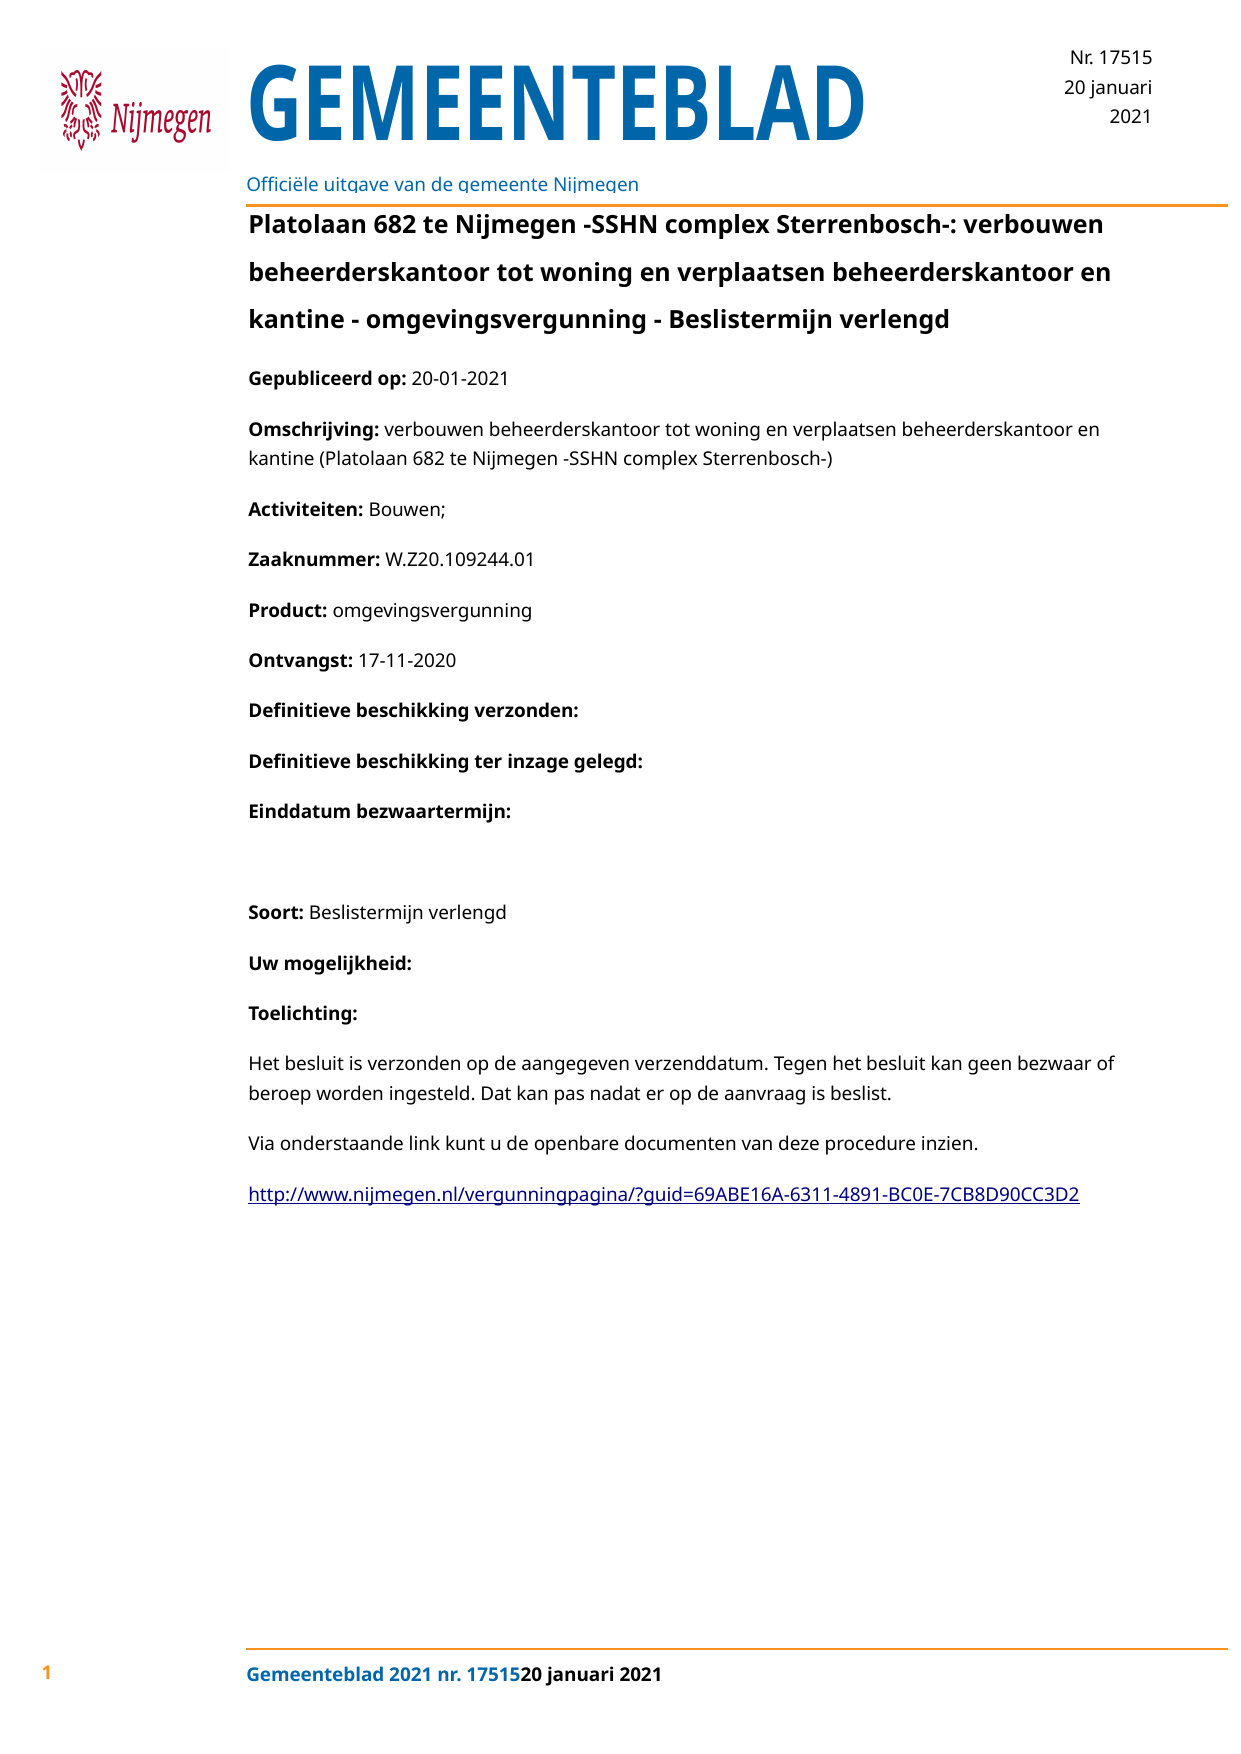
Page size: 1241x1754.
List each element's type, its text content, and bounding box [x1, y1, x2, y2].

text Omschrijving: verbouwen beheerderskantoor tot woning en verplaatsen beheerderskantoor en kantine (Platolaan 682 te Nijmegen -SSHN complex Sterrenbosch-) [248, 416, 1152, 471]
text Via onderstaande link kunt u de openbare documenten van deze procedure inzien. [248, 1131, 1152, 1156]
text Gepubliceerd op: 20-01-2021 [248, 366, 1152, 391]
text Ontvangst: 17-11-2020 [248, 647, 1152, 673]
text Einddatum bezwaartermijn: [248, 798, 1152, 824]
text Uw mogelijkheid: [248, 950, 1152, 975]
text Product: omgevingsvergunning [248, 597, 1152, 622]
picture [41, 47, 231, 172]
text Platolaan 682 te Nijmegen -SSHN complex Sterrenbosch-: verbouwen beheerderskantoor tot woning en verplaatsen beheerderskantoor en kantine - omgevingsvergunning - Beslistermijn verlengd [248, 207, 1152, 336]
text Definitieve beschikking ter inzage gelegd: [248, 748, 1152, 774]
text Toelichting: [248, 1000, 1152, 1026]
text http://www.nijmegen.nl/vergunningpagina/?guid=69ABE16A-6311-4891-BC0E-7CB8D90CC3D2 [248, 1181, 1152, 1207]
text Het besluit is verzonden op de aangegeven verzenddatum. Tegen het besluit kan geen bezwaar of beroep worden ingesteld. Dat kan pas nadat er op de aanvraag is beslist. [248, 1051, 1152, 1106]
text Definitieve beschikking verzonden: [248, 698, 1152, 723]
text Activiteiten: Bouwen; [248, 496, 1152, 522]
text Zaaknummer: W.Z20.109244.01 [248, 546, 1152, 572]
text Soort: Beslistermijn verlengd [248, 899, 1152, 925]
